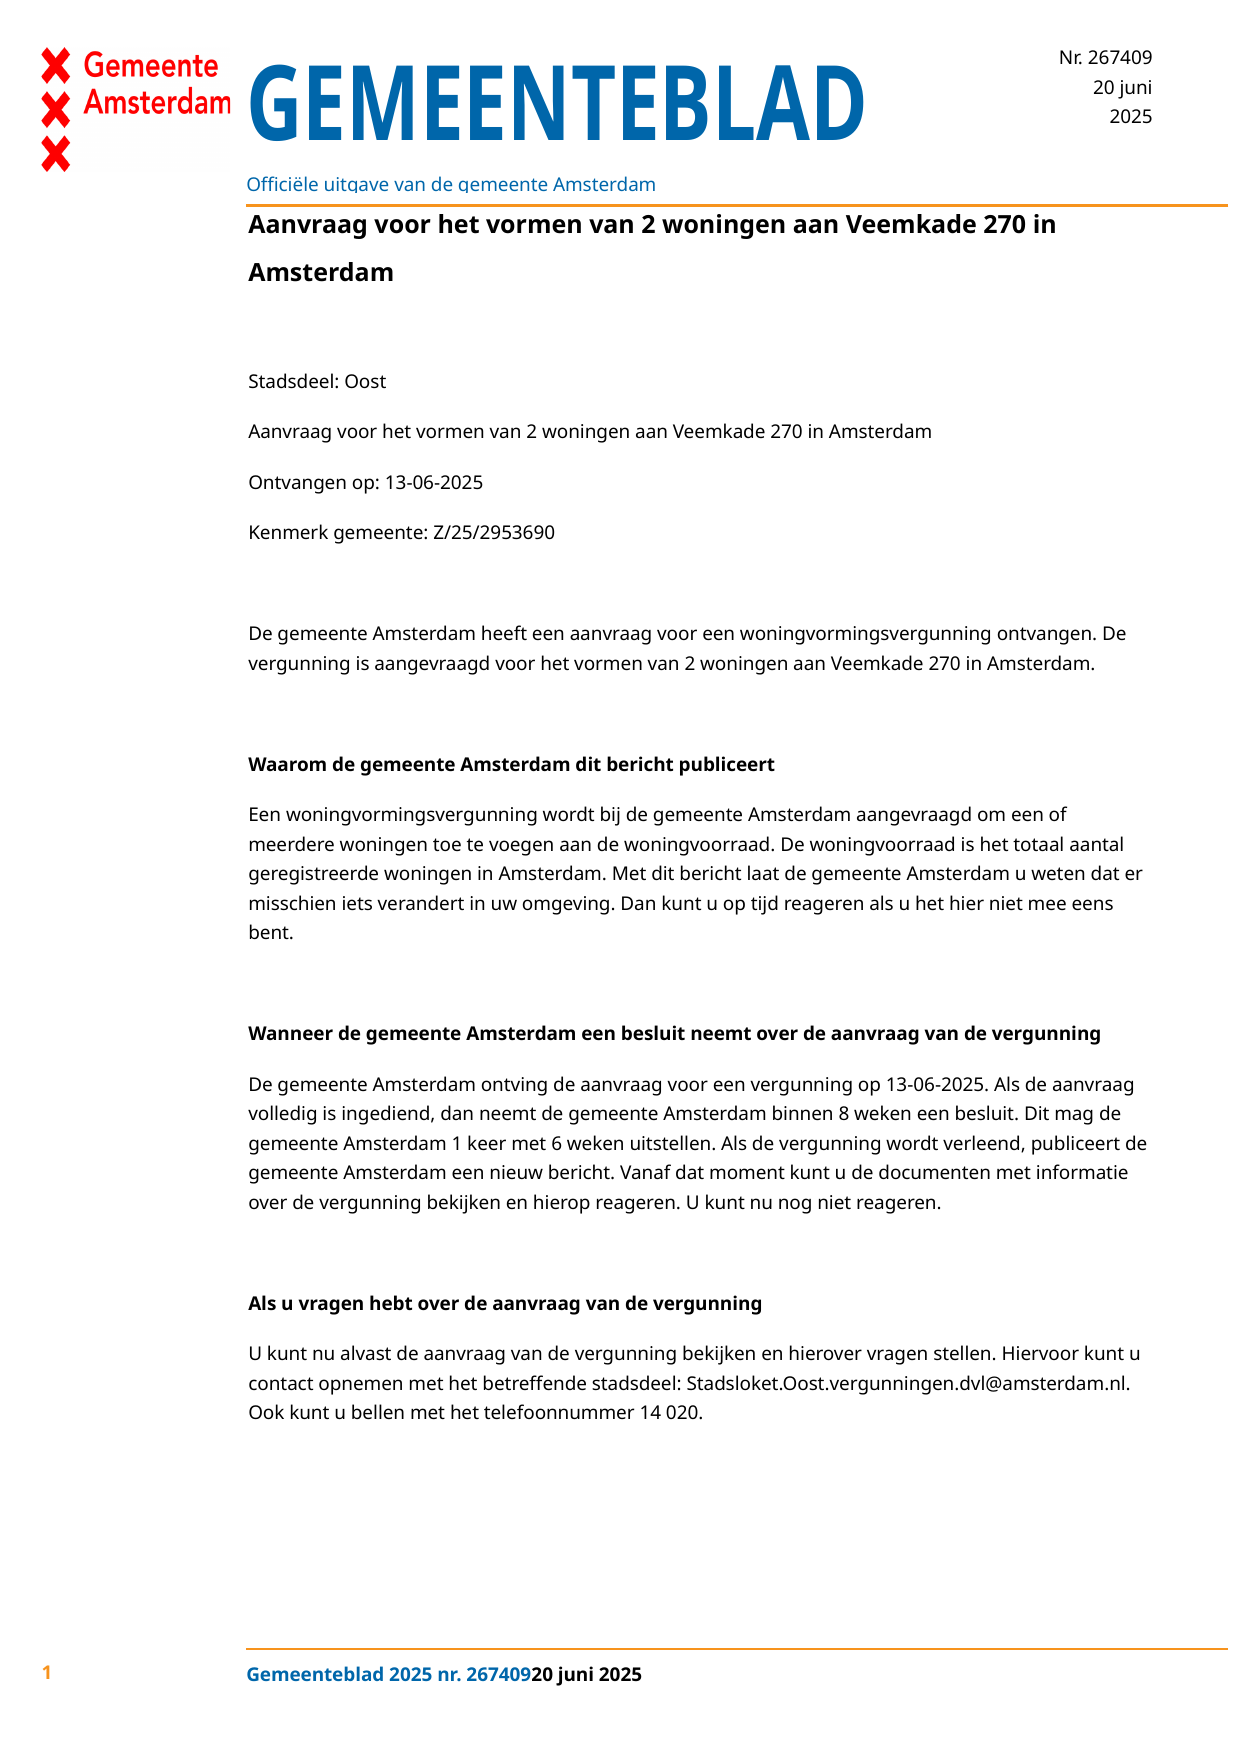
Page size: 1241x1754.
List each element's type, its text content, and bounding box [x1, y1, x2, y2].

text De gemeente Amsterdam ontving de aanvraag voor een vergunning op 13-06-2025. Als de aanvraag volledig is ingediend, dan neemt de gemeente Amsterdam binnen 8 weken een besluit. Dit mag de gemeente Amsterdam 1 keer met 6 weken uitstellen. Als de vergunning wordt verleend, publiceert de gemeente Amsterdam een nieuw bericht. Vanaf dat moment kunt u de documenten met informatie over de vergunning bekijken en hierop reageren. U kunt nu nog niet reageren. [248, 1071, 1152, 1215]
text U kunt nu alvast de aanvraag van de vergunning bekijken en hierover vragen stellen. Hiervoor kunt u contact opnemen met het betreffende stadsdeel: Stadsloket.Oost.vergunningen.dvl@amsterdam.nl. Ook kunt u bellen met het telefoonnummer 14 020. [248, 1340, 1152, 1425]
text Waarom de gemeente Amsterdam dit bericht publiceert [248, 751, 1152, 777]
picture [41, 47, 231, 172]
text Als u vragen hebt over de aanvraag van de vergunning [248, 1290, 1152, 1316]
text Aanvraag voor het vormen van 2 woningen aan Veemkade 270 in Amsterdam [248, 419, 1152, 444]
text Wanneer de gemeente Amsterdam een besluit neemt over de aanvraag van de vergunning [248, 1020, 1152, 1046]
text Aanvraag voor het vormen van 2 woningen aan Veemkade 270 in Amsterdam [248, 207, 1152, 288]
text Stadsdeel: Oost [248, 368, 1152, 394]
text De gemeente Amsterdam heeft een aanvraag voor een woningvormingsvergunning ontvangen. De vergunning is aangevraagd voor het vormen van 2 woningen aan Veemkade 270 in Amsterdam. [248, 620, 1152, 676]
text Ontvangen op: 13-06-2025 [248, 469, 1152, 495]
text Een woningvormingsvergunning wordt bij de gemeente Amsterdam aangevraagd om een of meerdere woningen toe te voegen aan de woningvoorraad. De woningvoorraad is het totaal aantal geregistreerde woningen in Amsterdam. Met dit bericht laat de gemeente Amsterdam u weten dat er misschien iets verandert in uw omgeving. Dan kunt u op tijd reageren als u het hier niet mee eens bent. [248, 801, 1152, 945]
text Kenmerk gemeente: Z/25/2953690 [248, 519, 1152, 545]
